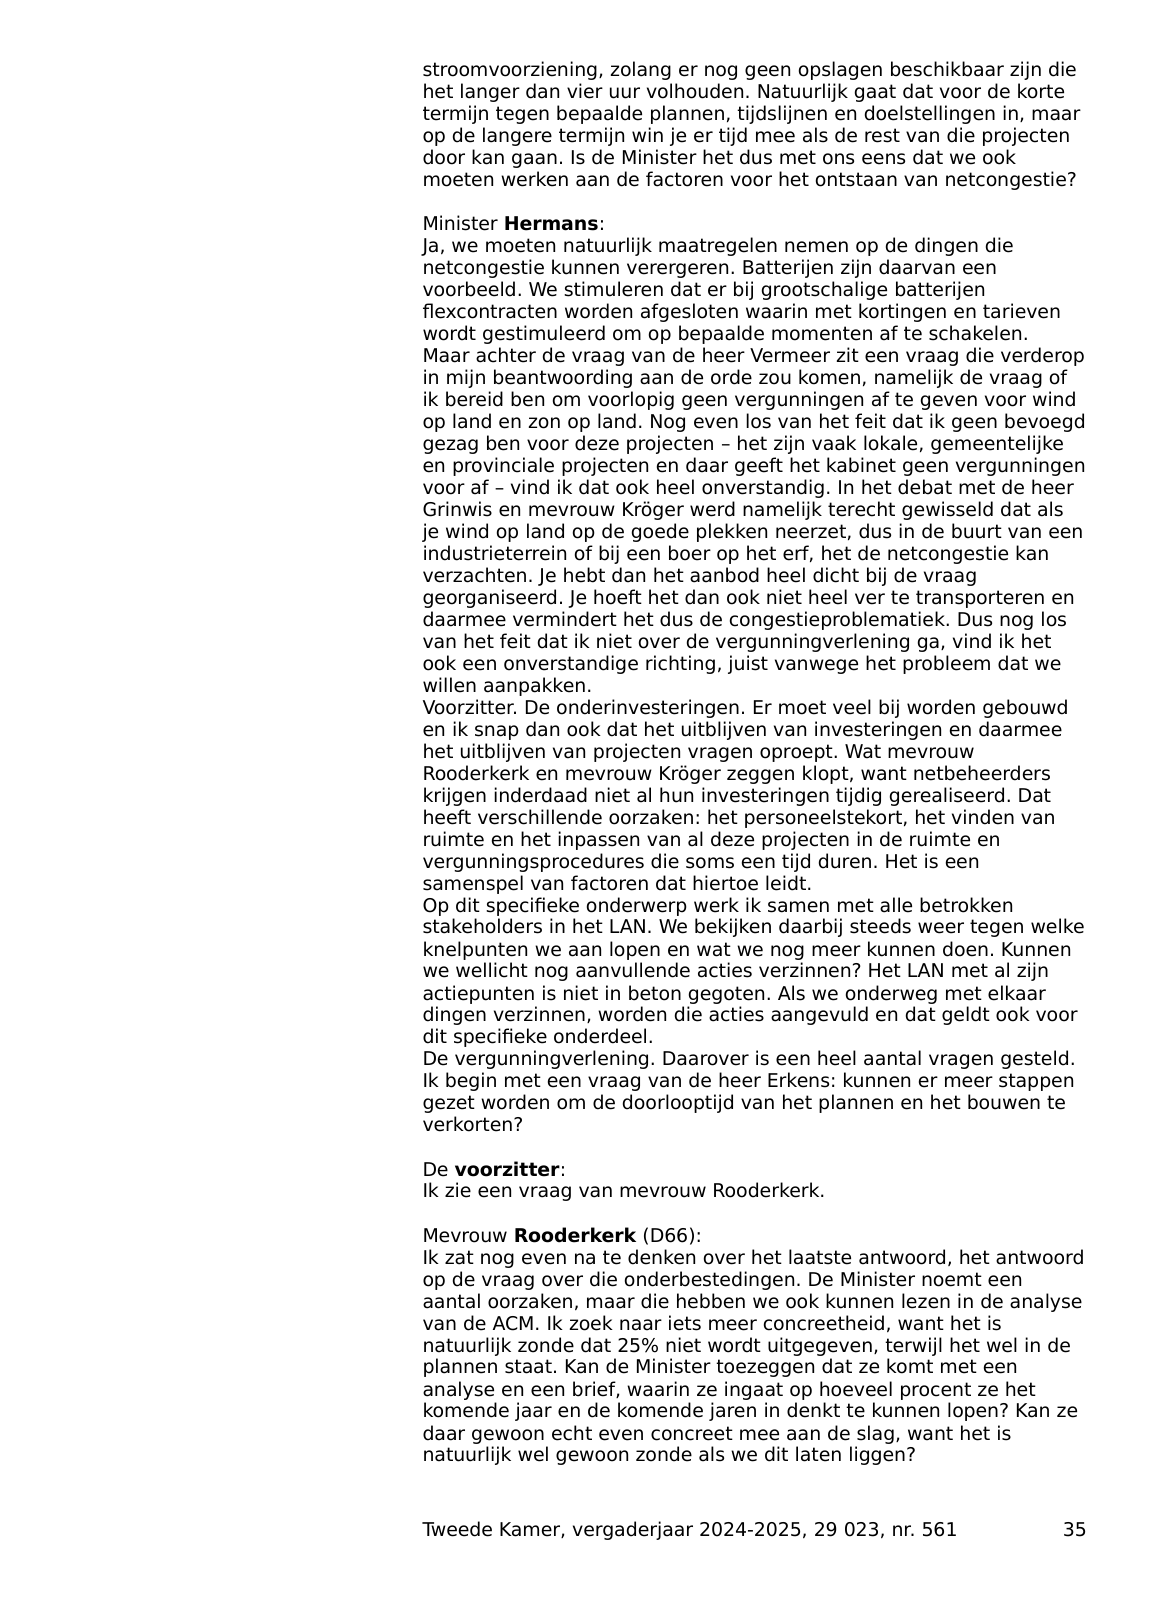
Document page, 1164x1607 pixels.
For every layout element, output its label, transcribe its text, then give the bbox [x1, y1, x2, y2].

text Ik zie een vraag van mevrouw Rooderkerk. [422, 1180, 1087, 1202]
text Ik zat nog even na te denken over het laatste antwoord, het antwoord op de vraag over die onderbestedingen. De Minister noemt een aantal oorzaken, maar die hebben we ook kunnen lezen in de analyse van de ACM. Ik zoek naar iets meer concreetheid, want het is natuurlijk zonde dat 25% niet wordt uitgegeven, terwijl het wel in de plannen staat. Kan de Minister toezeggen dat ze komt met een analyse en een brief, waarin ze ingaat op hoeveel procent ze het komende jaar en de komende jaren in denkt te kunnen lopen? Kan ze daar gewoon echt even concreet mee aan de slag, want het is natuurlijk wel gewoon zonde als we dit laten liggen? [422, 1247, 1087, 1466]
text Mevrouw Rooderkerk (D66): [422, 1224, 1087, 1247]
text Voorzitter. De onderinvesteringen. Er moet veel bij worden gebouwd en ik snap dan ook dat het uitblijven van investeringen en daarmee het uitblijven van projecten vragen oproept. Wat mevrouw Rooderkerk en mevrouw Kröger zeggen klopt, want netbeheerders krijgen inderdaad niet al hun investeringen tijdig gerealiseerd. Dat heeft verschillende oorzaken: het personeelstekort, het vinden van ruimte en het inpassen van al deze projecten in de ruimte en vergunningsprocedures die soms een tijd duren. Het is een samenspel van factoren dat hiertoe leidt. [422, 697, 1087, 894]
text Op dit specifieke onderwerp werk ik samen met alle betrokken stakeholders in het LAN. We bekijken daarbij steeds weer tegen welke knelpunten we aan lopen en wat we nog meer kunnen doen. Kunnen we wellicht nog aanvullende acties verzinnen? Het LAN met al zijn actiepunten is niet in beton gegoten. Als we onderweg met elkaar dingen verzinnen, worden die acties aangevuld en dat geldt ook voor dit specifieke onderdeel. [422, 894, 1087, 1048]
text De vergunningverlening. Daarover is een heel aantal vragen gesteld. Ik begin met een vraag van de heer Erkens: kunnen er meer stappen gezet worden om de doorlooptijd van het plannen en het bouwen te verkorten? [422, 1048, 1087, 1136]
text Ja, we moeten natuurlijk maatregelen nemen op de dingen die netcongestie kunnen verergeren. Batterijen zijn daarvan een voorbeeld. We stimuleren dat er bij grootschalige batterijen flexcontracten worden afgesloten waarin met kortingen en tarieven wordt gestimuleerd om op bepaalde momenten af te schakelen. [422, 235, 1087, 345]
text Minister Hermans: [422, 213, 1087, 235]
text De voorzitter: [422, 1158, 1087, 1180]
text Maar achter de vraag van de heer Vermeer zit een vraag die verderop in mijn beantwoording aan de orde zou komen, namelijk de vraag of ik bereid ben om voorlopig geen vergunningen af te geven voor wind op land en zon op land. Nog even los van het feit dat ik geen bevoegd gezag ben voor deze projecten – het zijn vaak lokale, gemeentelijke en provinciale projecten en daar geeft het kabinet geen vergunningen voor af – vind ik dat ook heel onverstandig. In het debat met de heer Grinwis en mevrouw Kröger werd namelijk terecht gewisseld dat als je wind op land op de goede plekken neerzet, dus in de buurt van een industrieterrein of bij een boer op het erf, het de netcongestie kan verzachten. Je hebt dan het aanbod heel dicht bij de vraag georganiseerd. Je hoeft het dan ook niet heel ver te transporteren en daarmee vermindert het dus de congestieproblematiek. Dus nog los van het feit dat ik niet over de vergunningverlening ga, vind ik het ook een onverstandige richting, juist vanwege het probleem dat we willen aanpakken. [422, 345, 1087, 697]
text stroomvoorziening, zolang er nog geen opslagen beschikbaar zijn die het langer dan vier uur volhouden. Natuurlijk gaat dat voor de korte termijn tegen bepaalde plannen, tijdslijnen en doelstellingen in, maar op de langere termijn win je er tijd mee als de rest van die projecten door kan gaan. Is de Minister het dus met ons eens dat we ook moeten werken aan de factoren voor het ontstaan van netcongestie? [422, 59, 1087, 191]
